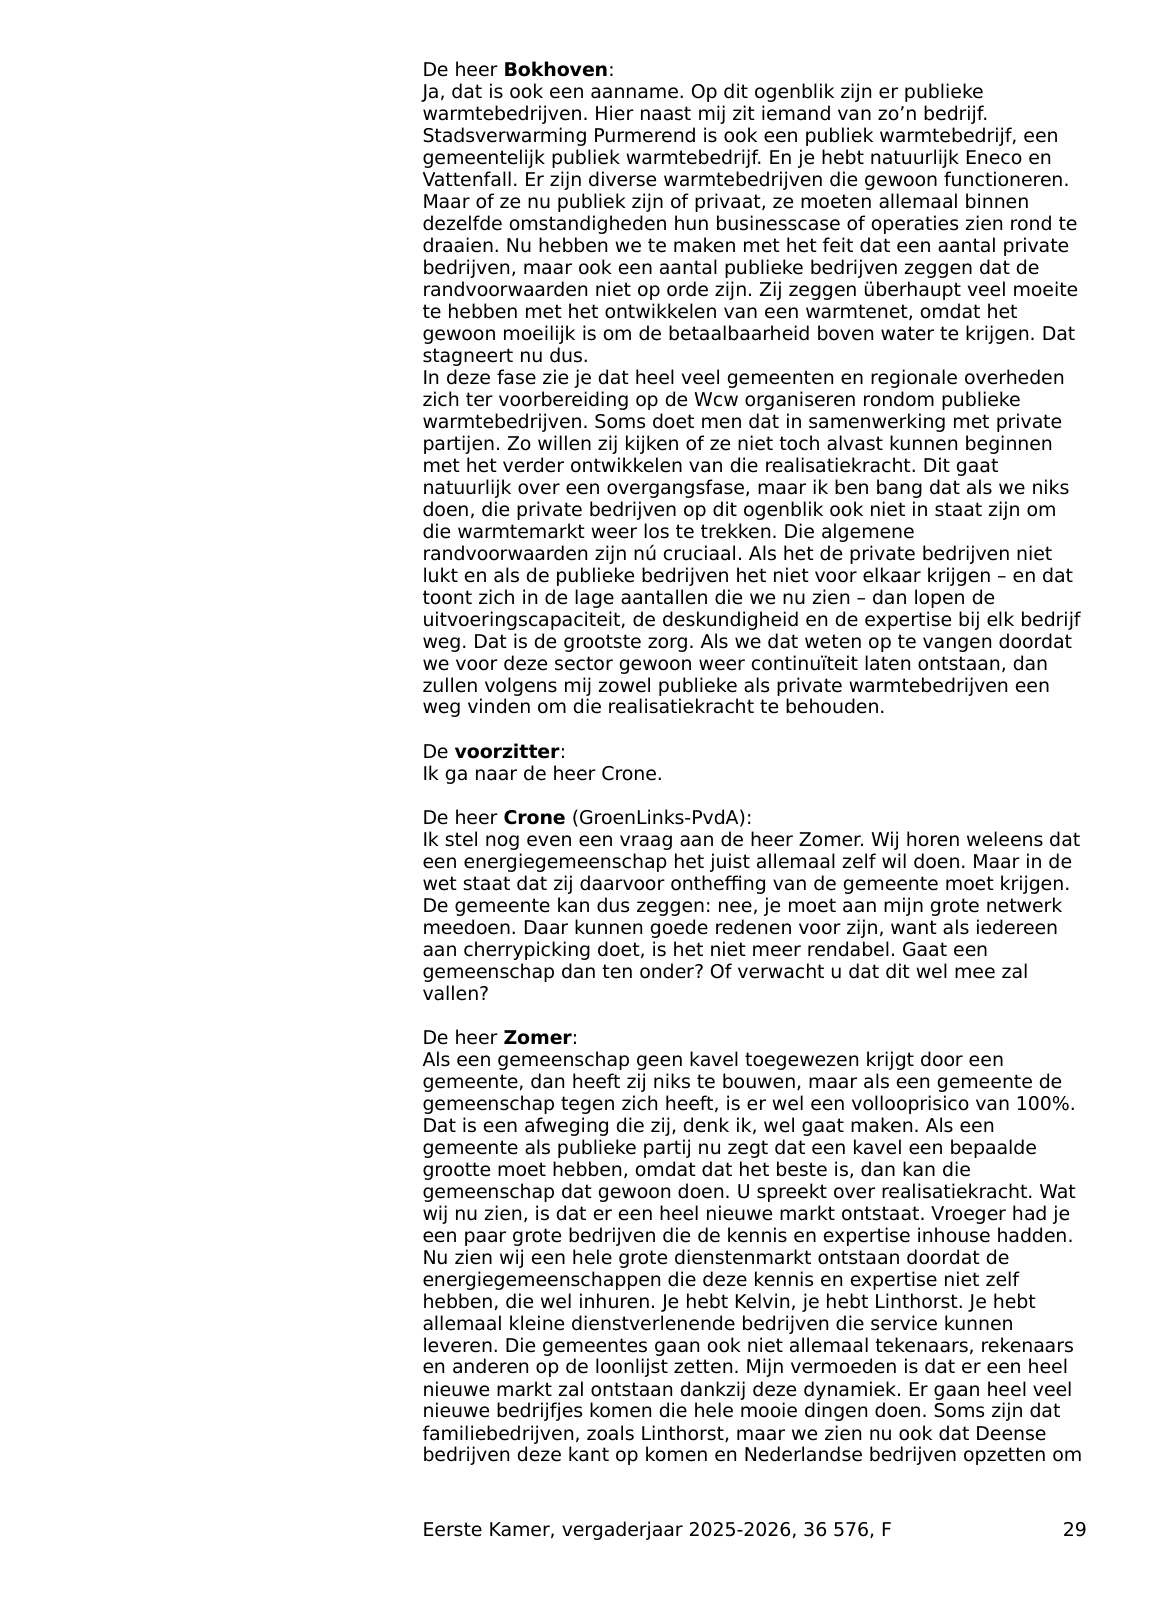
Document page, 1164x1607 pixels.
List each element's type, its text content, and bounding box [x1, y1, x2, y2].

text De voorzitter: [422, 741, 1087, 763]
text In deze fase zie je dat heel veel gemeenten en regionale overheden zich ter voorbereiding op de Wcw organiseren rondom publieke warmtebedrijven. Soms doet men dat in samenwerking met private partijen. Zo willen zij kijken of ze niet toch alvast kunnen beginnen met het verder ontwikkelen van die realisatiekracht. Dit gaat natuurlijk over een overgangsfase, maar ik ben bang dat als we niks doen, die private bedrijven op dit ogenblik ook niet in staat zijn om die warmtemarkt weer los te trekken. Die algemene randvoorwaarden zijn nú cruciaal. Als het de private bedrijven niet lukt en als de publieke bedrijven het niet voor elkaar krijgen – en dat toont zich in de lage aantallen die we nu zien – dan lopen de uitvoeringscapaciteit, de deskundigheid en de expertise bij elk bedrijf weg. Dat is de grootste zorg. Als we dat weten op te vangen doordat we voor deze sector gewoon weer continuïteit laten ontstaan, dan zullen volgens mij zowel publieke als private warmtebedrijven een weg vinden om die realisatiekracht te behouden. [422, 367, 1087, 718]
text Ja, dat is ook een aanname. Op dit ogenblik zijn er publieke warmtebedrijven. Hier naast mij zit iemand van zo’n bedrijf. Stadsverwarming Purmerend is ook een publiek warmtebedrijf, een gemeentelijk publiek warmtebedrijf. En je hebt natuurlijk Eneco en Vattenfall. Er zijn diverse warmtebedrijven die gewoon functioneren. Maar of ze nu publiek zijn of privaat, ze moeten allemaal binnen dezelfde omstandigheden hun businesscase of operaties zien rond te draaien. Nu hebben we te maken met het feit dat een aantal private bedrijven, maar ook een aantal publieke bedrijven zeggen dat de randvoorwaarden niet op orde zijn. Zij zeggen überhaupt veel moeite te hebben met het ontwikkelen van een warmtenet, omdat het gewoon moeilijk is om de betaalbaarheid boven water te krijgen. Dat stagneert nu dus. [422, 81, 1087, 367]
text De heer Bokhoven: [422, 59, 1087, 81]
text De heer Crone (GroenLinks-PvdA): [422, 807, 1087, 829]
text Ik stel nog even een vraag aan de heer Zomer. Wij horen weleens dat een energiegemeenschap het juist allemaal zelf wil doen. Maar in de wet staat dat zij daarvoor ontheffing van de gemeente moet krijgen. De gemeente kan dus zeggen: nee, je moet aan mijn grote netwerk meedoen. Daar kunnen goede redenen voor zijn, want als iedereen aan cherrypicking doet, is het niet meer rendabel. Gaat een gemeenschap dan ten onder? Of verwacht u dat dit wel mee zal vallen? [422, 829, 1087, 1004]
text Als een gemeenschap geen kavel toegewezen krijgt door een gemeente, dan heeft zij niks te bouwen, maar als een gemeente de gemeenschap tegen zich heeft, is er wel een vollooprisico van 100%. Dat is een afweging die zij, denk ik, wel gaat maken. Als een gemeente als publieke partij nu zegt dat een kavel een bepaalde grootte moet hebben, omdat dat het beste is, dan kan die gemeenschap dat gewoon doen. U spreekt over realisatiekracht. Wat wij nu zien, is dat er een heel nieuwe markt ontstaat. Vroeger had je een paar grote bedrijven die de kennis en expertise inhouse hadden. Nu zien wij een hele grote dienstenmarkt ontstaan doordat de energiegemeenschappen die deze kennis en expertise niet zelf hebben, die wel inhuren. Je hebt Kelvin, je hebt Linthorst. Je hebt allemaal kleine dienstverlenende bedrijven die service kunnen leveren. Die gemeentes gaan ook niet allemaal tekenaars, rekenaars en anderen op de loonlijst zetten. Mijn vermoeden is dat er een heel nieuwe markt zal ontstaan dankzij deze dynamiek. Er gaan heel veel nieuwe bedrijfjes komen die hele mooie dingen doen. Soms zijn dat familiebedrijven, zoals Linthorst, maar we zien nu ook dat Deense bedrijven deze kant op komen en Nederlandse bedrijven opzetten om [422, 1049, 1087, 1466]
text De heer Zomer: [422, 1027, 1087, 1049]
text Ik ga naar de heer Crone. [422, 763, 1087, 784]
